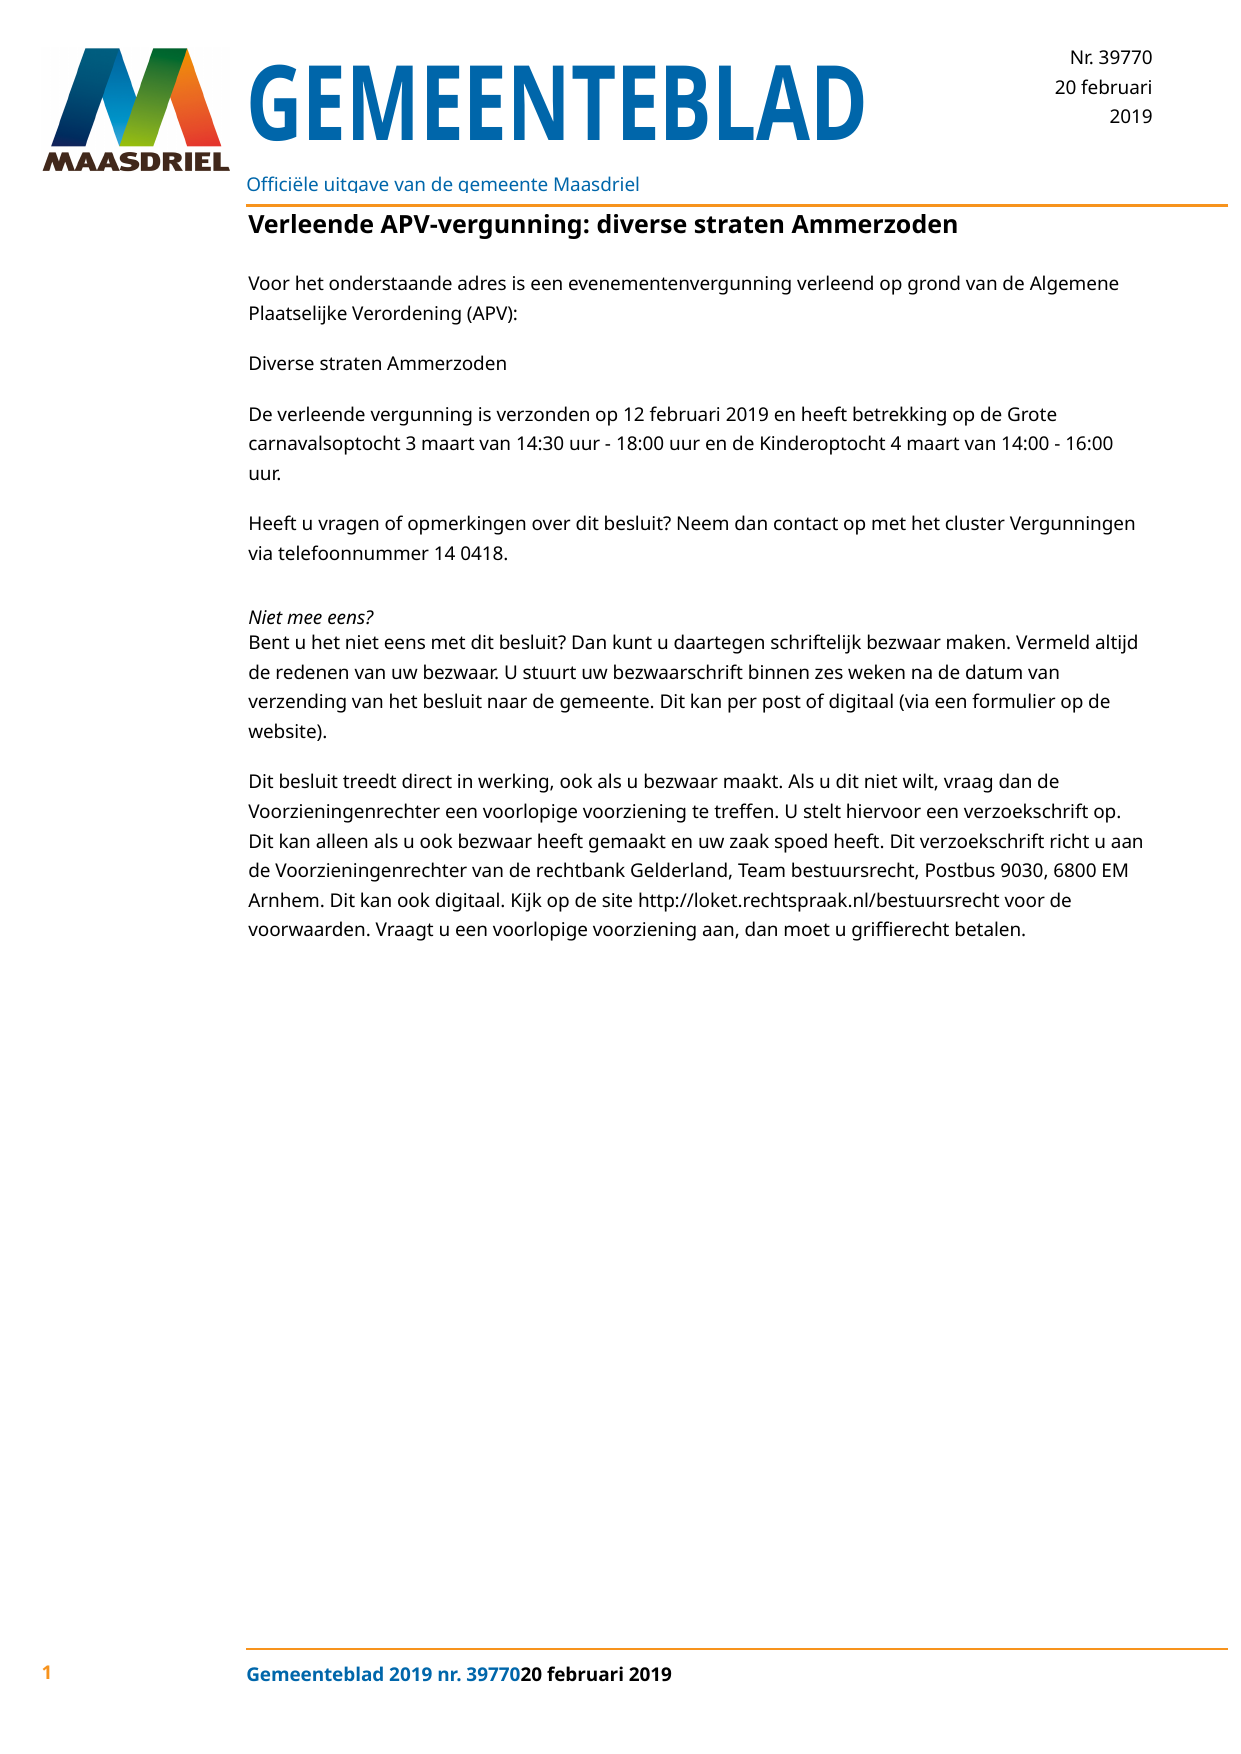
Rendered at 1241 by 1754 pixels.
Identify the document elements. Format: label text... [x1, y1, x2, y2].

picture [41, 47, 231, 172]
text Heeft u vragen of opmerkingen over dit besluit? Neem dan contact op met het cluster Vergunningen via telefoonnummer 14 0418. [248, 510, 1152, 566]
text Dit besluit treedt direct in werking, ook als u bezwaar maakt. Als u dit niet wilt, vraag dan de Voorzieningenrechter een voorlopige voorziening te treffen. U stelt hiervoor een verzoekschrift op. Dit kan alleen als u ook bezwaar heeft gemaakt en uw zaak spoed heeft. Dit verzoekschrift richt u aan de Voorzieningenrechter van de rechtbank Gelderland, Team bestuursrecht, Postbus 9030, 6800 EM Arnhem. Dit kan ook digitaal. Kijk op de site http://loket.rechtspraak.nl/bestuursrecht voor de voorwaarden. Vraagt u een voorlopige voorziening aan, dan moet u griffierecht betalen. [248, 769, 1152, 942]
text Bent u het niet eens met dit besluit? Dan kunt u daartegen schriftelijk bezwaar maken. Vermeld altijd de redenen van uw bezwaar. U stuurt uw bezwaarschrift binnen zes weken na de datum van verzending van het besluit naar de gemeente. Dit kan per post of digitaal (via een formulier op de website). [248, 629, 1152, 744]
text Verleende APV-vergunning: diverse straten Ammerzoden [248, 207, 1152, 241]
text Voor het onderstaande adres is een evenementenvergunning verleend op grond van de Algemene Plaatselijke Verordening (APV): [248, 270, 1152, 326]
text Niet mee eens? [248, 604, 1152, 629]
text Diverse straten Ammerzoden [248, 350, 1152, 376]
text De verleende vergunning is verzonden op 12 februari 2019 en heeft betrekking op de Grote carnavalsoptocht 3 maart van 14:30 uur - 18:00 uur en de Kinderoptocht 4 maart van 14:00 - 16:00 uur. [248, 401, 1152, 486]
